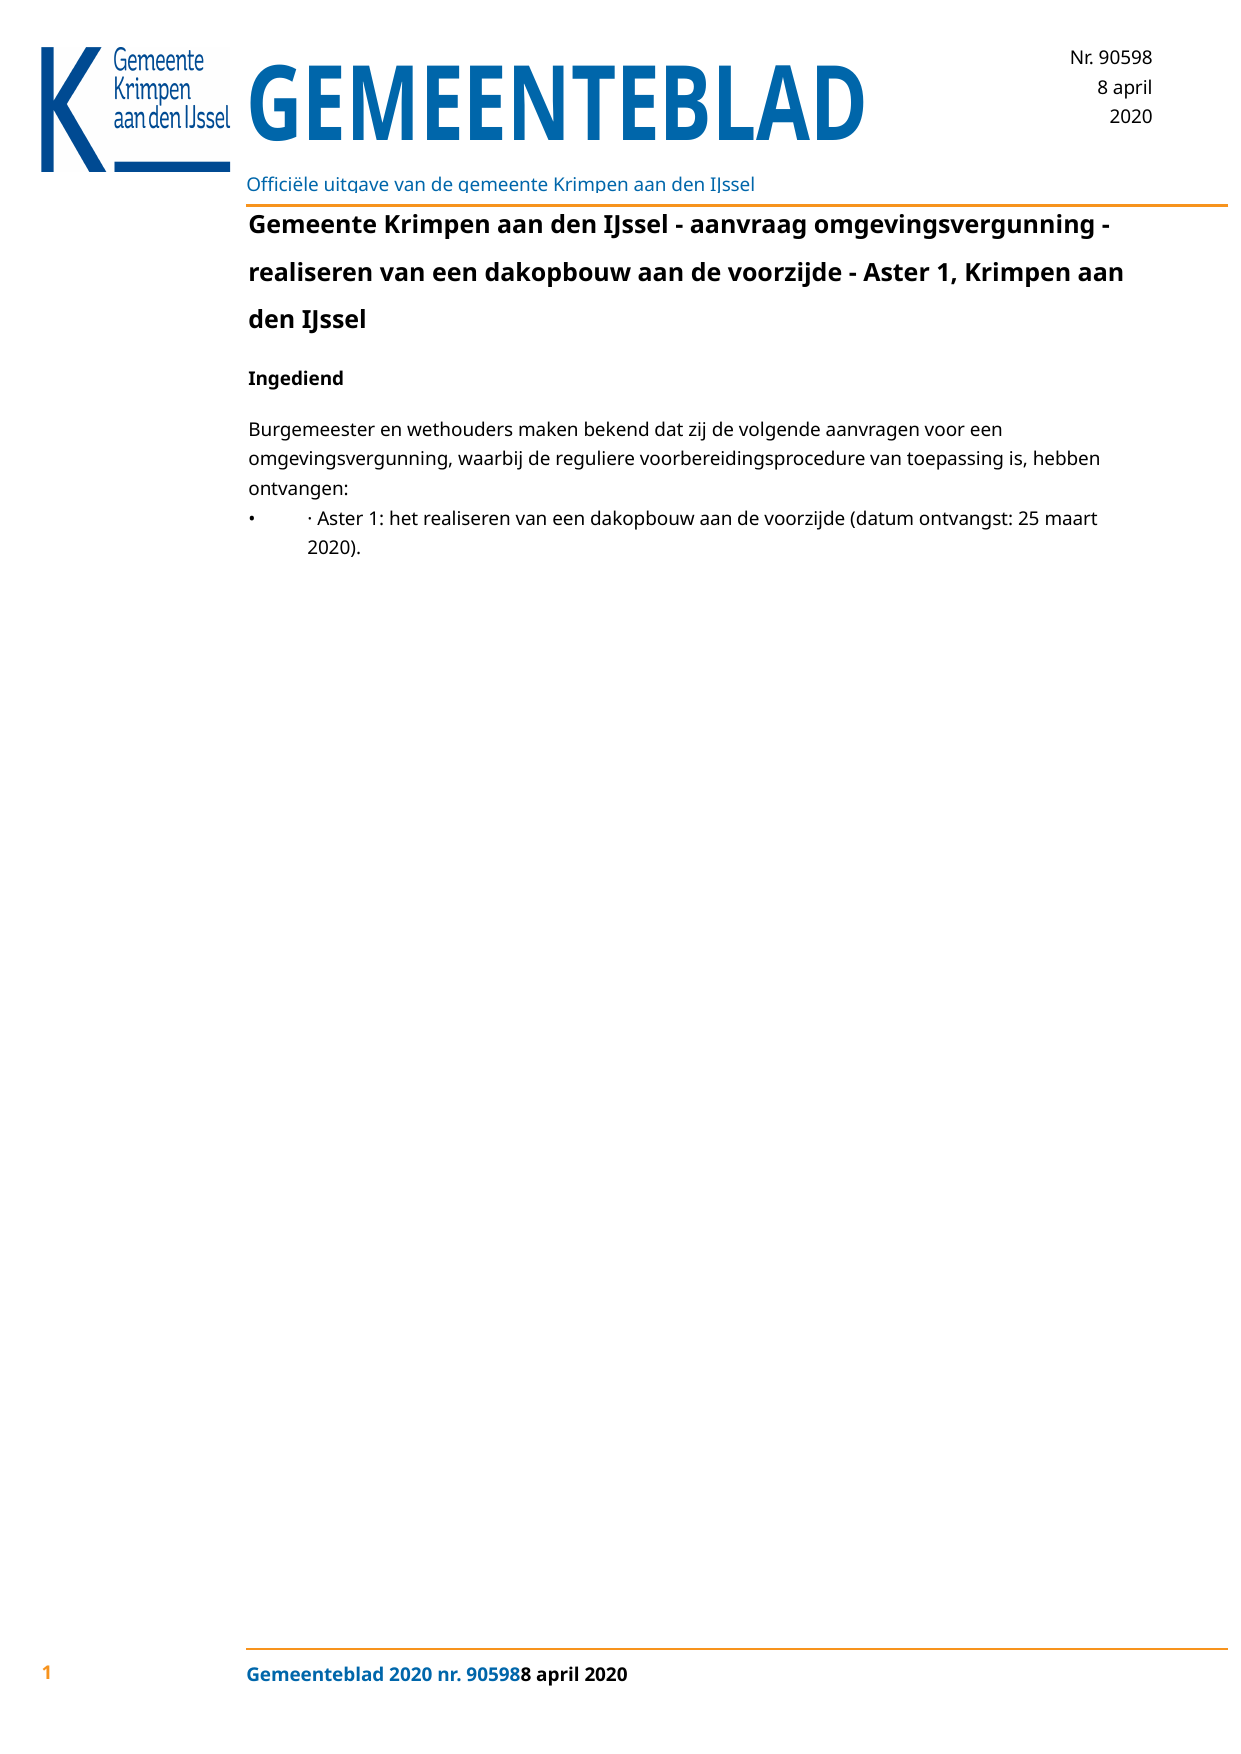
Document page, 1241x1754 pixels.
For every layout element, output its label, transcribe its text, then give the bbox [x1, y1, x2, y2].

text Burgemeester en wethouders maken bekend dat zij de volgende aanvragen voor een omgevingsvergunning, waarbij de reguliere voorbereidingsprocedure van toepassing is, hebben ontvangen: [248, 416, 1152, 501]
picture [41, 47, 231, 172]
text Gemeente Krimpen aan den IJssel - aanvraag omgevingsvergunning - realiseren van een dakopbouw aan de voorzijde - Aster 1, Krimpen aan den IJssel [248, 207, 1152, 336]
text Ingediend [248, 366, 1152, 391]
list · Aster 1: het realiseren van een dakopbouw aan de voorzijde (datum ontvangst: 25 maart 2020). [248, 505, 1152, 560]
